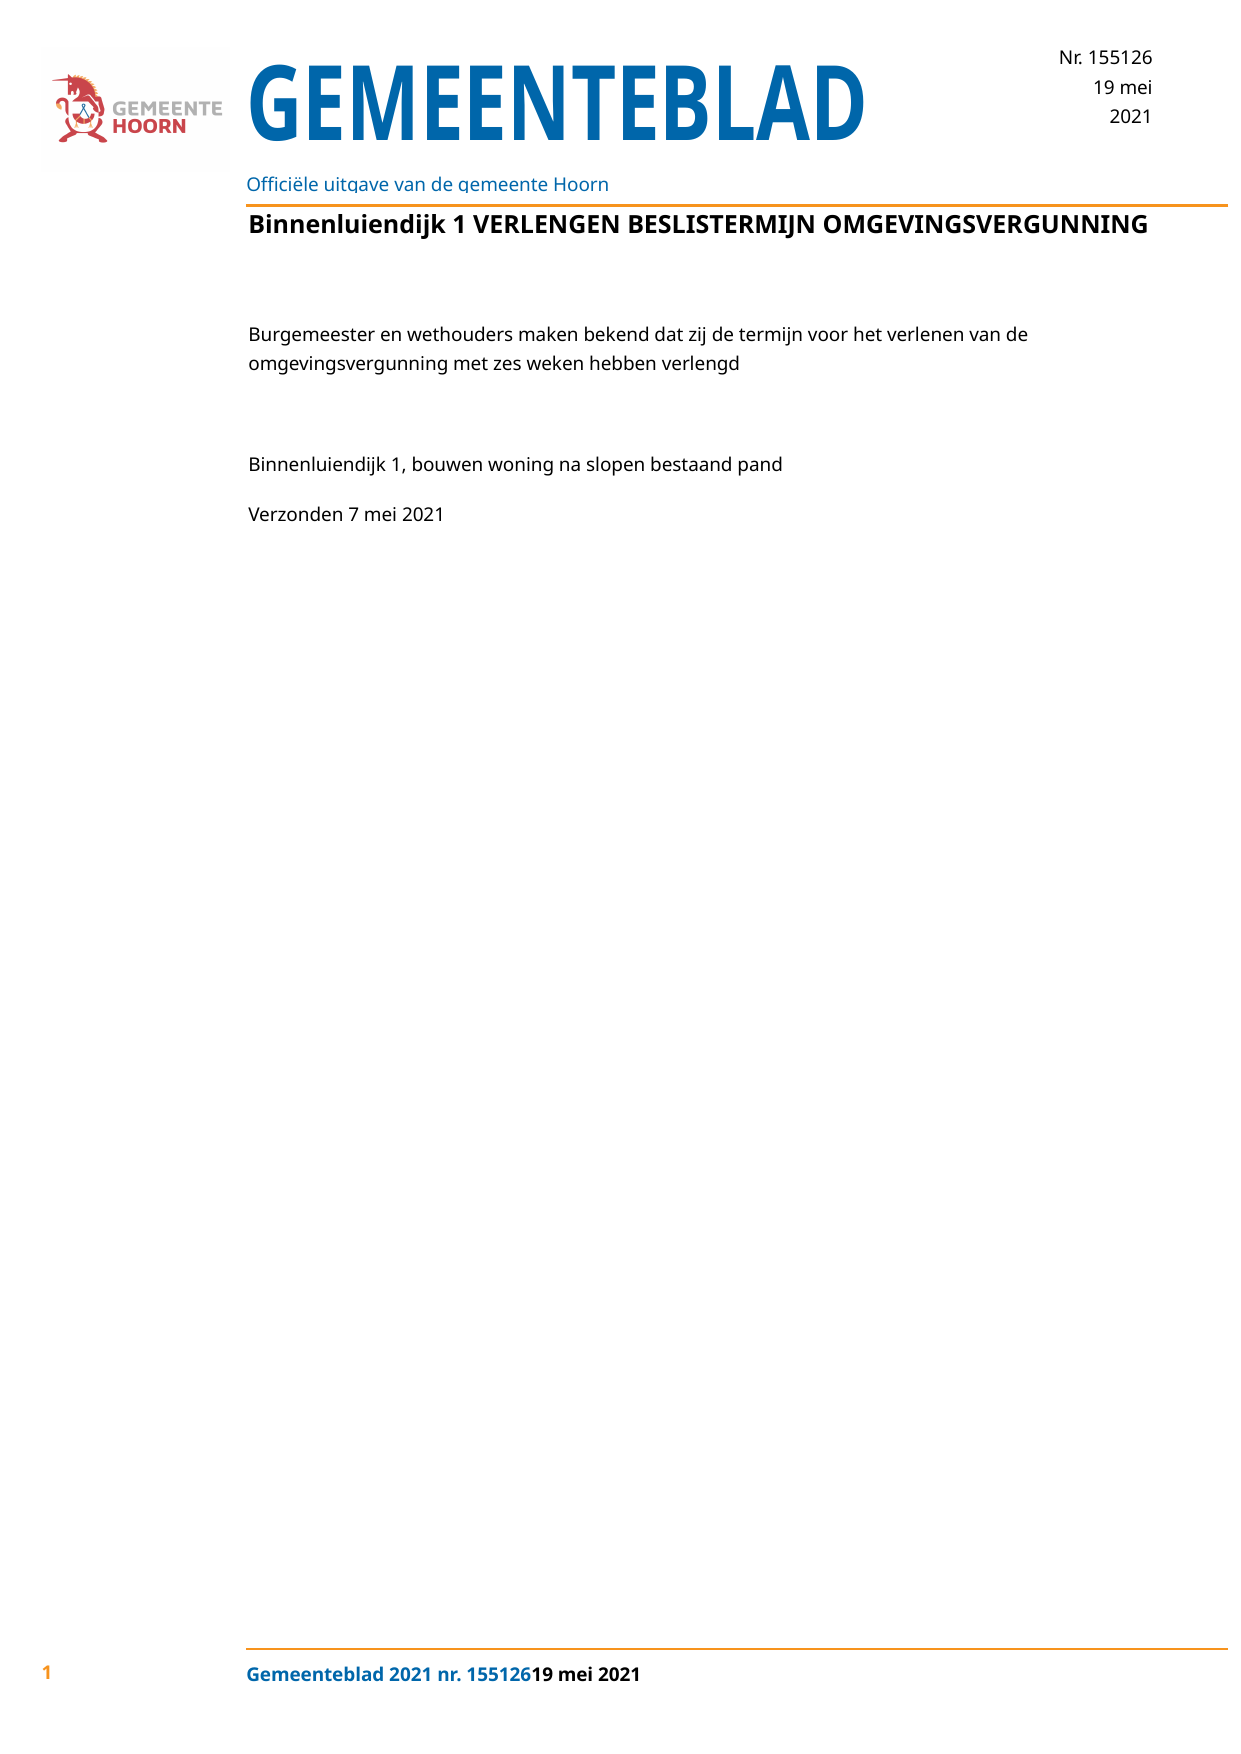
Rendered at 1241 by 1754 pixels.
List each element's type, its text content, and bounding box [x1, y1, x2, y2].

text Verzonden 7 mei 2021 [248, 502, 1152, 527]
text Binnenluiendijk 1, bouwen woning na slopen bestaand pand [248, 451, 1152, 477]
picture [41, 47, 231, 172]
text Burgemeester en wethouders maken bekend dat zij de termijn voor het verlenen van de omgevingsvergunning met zes weken hebben verlengd [248, 321, 1152, 376]
text Binnenluiendijk 1 VERLENGEN BESLISTERMIJN OMGEVINGSVERGUNNING [248, 207, 1152, 241]
